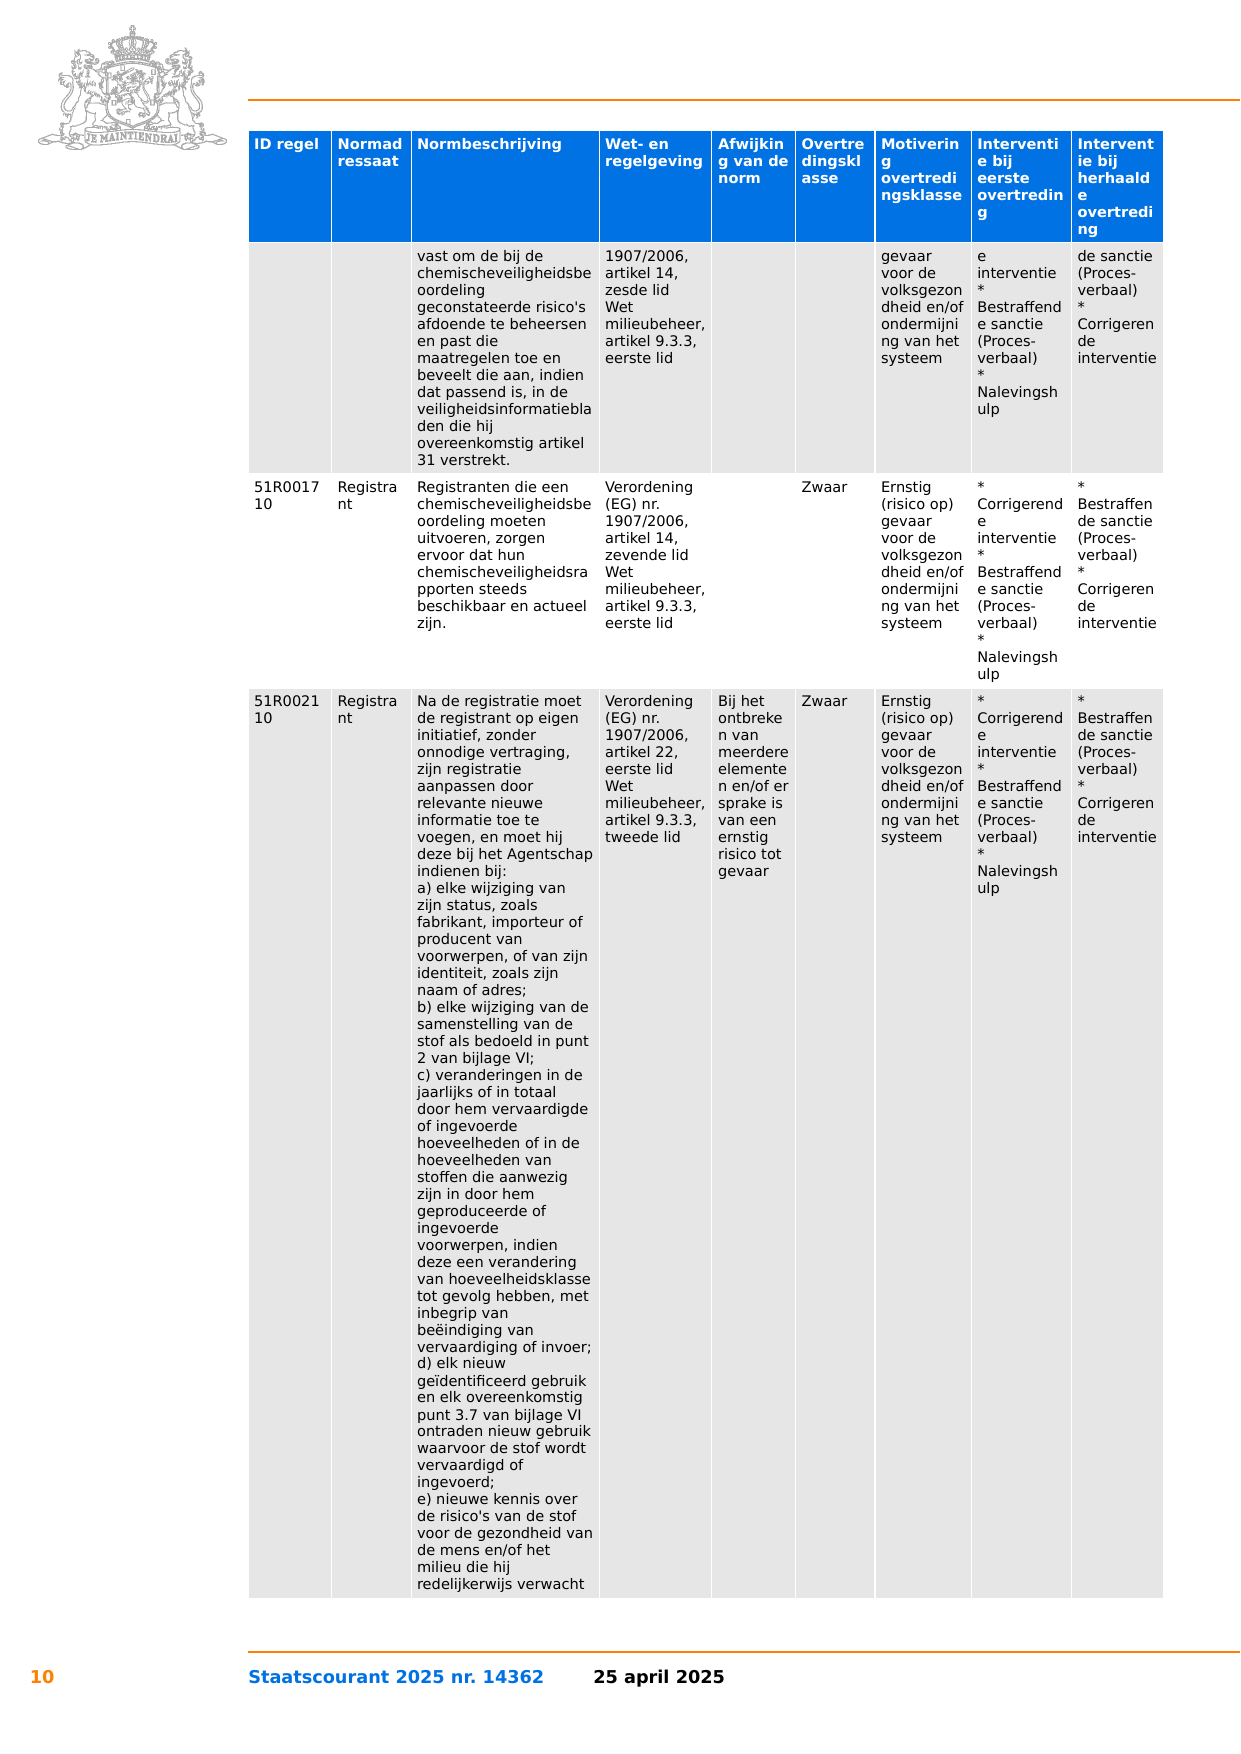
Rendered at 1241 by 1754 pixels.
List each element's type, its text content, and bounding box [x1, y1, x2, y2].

table_cell Zwaar [796, 474, 874, 687]
table_cell Registrant [332, 474, 411, 687]
table_cell * Bestraffende sanctie (Proces-verbaal) * Corrigerende interventie [1072, 689, 1163, 1598]
table_cell 51R001710 [249, 474, 331, 687]
table_cell Verordening (EG) nr. 1907/2006, artikel 22, eerste lid Wet milieubeheer, artikel 9.3.3, tweede lid [600, 689, 711, 1598]
table_header Motivering overtredingsklasse [876, 131, 971, 242]
table_cell Registranten die een chemischeveiligheidsbeoordeling moeten uitvoeren, zorgen ervoor dat hun chemischeveiligheidsrapporten steeds beschikbaar en actueel zijn. [412, 474, 599, 687]
table_cell * Bestraffende sanctie (Proces-verbaal) * Corrigerende interventie [1072, 474, 1163, 687]
table_cell [249, 243, 331, 473]
table_cell Bij het ontbreken van meerdere elementen en/of er sprake is van een ernstig risico tot gevaar [712, 689, 795, 1598]
table_cell Verordening (EG) nr. 1907/2006, artikel 14, zevende lid Wet milieubeheer, artikel 9.3.3, eerste lid [600, 474, 711, 687]
table_header Interventie bij eerste overtreding [972, 131, 1071, 242]
table_cell [712, 474, 795, 687]
table_cell Registrant [332, 689, 411, 1598]
table_cell [712, 243, 795, 473]
table_cell vast om de bij de chemischeveiligheidsbeoordeling geconstateerde risico's afdoende te beheersen en past die maatregelen toe en beveelt die aan, indien dat passend is, in de veiligheidsinformatiebladen die hij overeenkomstig artikel 31 verstrekt. [412, 243, 599, 473]
table_cell 51R002110 [249, 689, 331, 1598]
table_header Normadressaat [332, 131, 411, 242]
table_header Wet- en regelgeving [600, 131, 711, 242]
table_cell Zwaar [796, 689, 874, 1598]
table_cell * Corrigerende interventie * Bestraffende sanctie (Proces-verbaal) * Nalevingshulp [972, 474, 1071, 687]
table_cell gevaar voor de volksgezondheid en/of ondermijning van het systeem [876, 243, 971, 473]
table_cell e interventie * Bestraffende sanctie (Proces-verbaal) * Nalevingshulp [972, 243, 1071, 473]
table_header Normbeschrijving [412, 131, 599, 242]
table_cell [332, 243, 411, 473]
table_cell Ernstig (risico op) gevaar voor de volksgezondheid en/of ondermijning van het systeem [876, 474, 971, 687]
table_cell Ernstig (risico op) gevaar voor de volksgezondheid en/of ondermijning van het systeem [876, 689, 971, 1598]
table_cell de sanctie (Proces-verbaal) * Corrigerende interventie [1072, 243, 1163, 473]
table_cell 1907/2006, artikel 14, zesde lid Wet milieubeheer, artikel 9.3.3, eerste lid [600, 243, 711, 473]
table_header Overtredingsklasse [796, 131, 874, 242]
picture [38, 25, 227, 150]
table_cell * Corrigerende interventie * Bestraffende sanctie (Proces-verbaal) * Nalevingshulp [972, 689, 1071, 1598]
table_header Afwijking van de norm [712, 131, 795, 242]
table_cell [796, 243, 874, 473]
table_cell Na de registratie moet de registrant op eigen initiatief, zonder onnodige vertraging, zijn registratie aanpassen door relevante nieuwe informatie toe te voegen, en moet hij deze bij het Agentschap indienen bij: a) elke wijziging van zijn status, zoals fabrikant, importeur of producent van voorwerpen, of van zijn identiteit, zoals zijn naam of adres; b) elke wijziging van de samenstelling van de stof als bedoeld in punt 2 van bijlage VI; c) veranderingen in de jaarlijks of in totaal door hem vervaardigde of ingevoerde hoeveelheden of in de hoeveelheden van stoffen die aanwezig zijn in door hem geproduceerde of ingevoerde voorwerpen, indien deze een verandering van hoeveelheidsklasse tot gevolg hebben, met inbegrip van beëindiging van vervaardiging of invoer; d) elk nieuw geïdentificeerd gebruik en elk overeenkomstig punt 3.7 van bijlage VI ontraden nieuw gebruik waarvoor de stof wordt vervaardigd of ingevoerd; e) nieuwe kennis over de risico's van de stof voor de gezondheid van de mens en/of het milieu die hij redelijkerwijs verwacht [412, 689, 599, 1598]
table_header ID regel [249, 131, 331, 242]
table_header Interventie bij herhaalde overtreding [1072, 131, 1163, 242]
